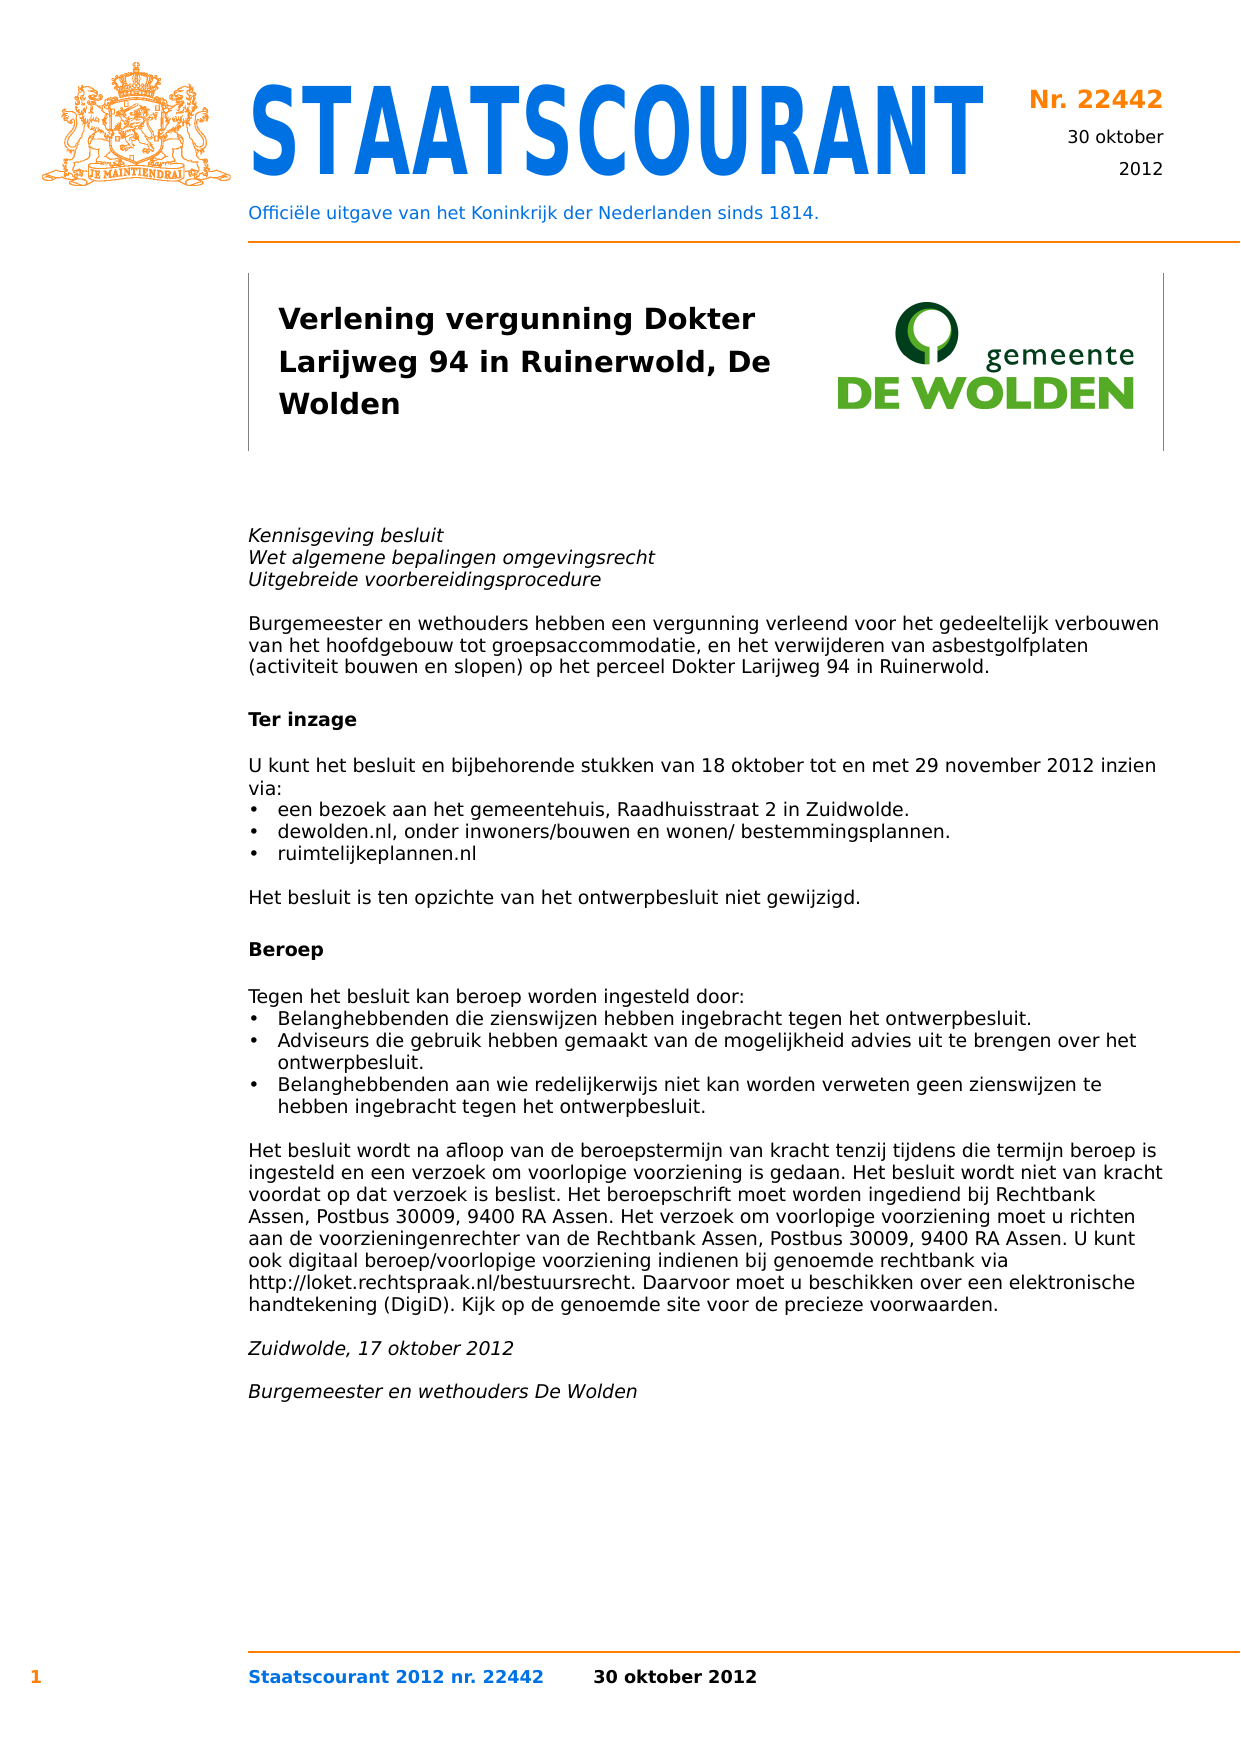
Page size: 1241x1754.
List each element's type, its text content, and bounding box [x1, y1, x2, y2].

text Burgemeester en wethouders hebben een vergunning verleend voor het gedeeltelijk verbouwen van het hoofdgebouw tot groepsaccommodatie, en het verwijderen van asbestgolfplaten (activiteit bouwen en slopen) op het perceel Dokter Larijweg 94 in Ruinerwold. [248, 612, 1163, 678]
text Wet algemene bepalingen omgevingsrecht [248, 547, 1163, 569]
table_cell Officiële uitgave van het Koninkrijk der Nederlanden sinds 1814. [248, 203, 1240, 241]
text Het besluit wordt na afloop van de beroepstermijn van kracht tenzij tijdens die termijn beroep is ingesteld en een verzoek om voorlopige voorziening is gedaan. Het besluit wordt niet van kracht voordat op dat verzoek is beslist. Het beroepschrift moet worden ingediend bij Rechtbank Assen, Postbus 30009, 9400 RA Assen. Het verzoek om voorlopige voorziening moet u richten aan de voorzieningenrechter van de Rechtbank Assen, Postbus 30009, 9400 RA Assen. U kunt ook digitaal beroep/voorlopige voorziening indienen bij genoemde rechtbank via http://loket.rechtspraak.nl/bestuursrecht. Daarvoor moet u beschikken over een elektronische handtekening (DigiD). Kijk op de genoemde site voor de precieze voorwaarden. [248, 1140, 1163, 1316]
text Burgemeester en wethouders De Wolden [248, 1381, 1163, 1403]
text • Belanghebbenden die zienswijzen hebben ingebracht tegen het ontwerpbesluit. [248, 1008, 1163, 1030]
text Het besluit is ten opzichte van het ontwerpbesluit niet gewijzigd. [248, 887, 1163, 909]
picture [41, 62, 231, 186]
text • een bezoek aan het gemeentehuis, Raadhuisstraat 2 in Zuidwolde. [248, 799, 1163, 821]
table_header Nr. 22442 [998, 62, 1240, 121]
subtitle Ter inzage [248, 708, 1163, 730]
text Kennisgeving besluit [248, 525, 1163, 547]
text • dewolden.nl, onder inwoners/bouwen en wonen/ bestemmingsplannen. [248, 821, 1163, 843]
text • ruimtelijkeplannen.nl [248, 843, 1163, 865]
text Tegen het besluit kan beroep worden ingesteld door: [248, 986, 1163, 1008]
subtitle Beroep [248, 939, 1163, 961]
text Zuidwolde, 17 oktober 2012 [248, 1338, 1163, 1359]
subtitle Verlening vergunning Dokter Larijweg 94 in Ruinerwold, De Wolden [249, 273, 1163, 451]
text • Adviseurs die gebruik hebben gemaakt van de mogelijkheid advies uit te brengen over het ontwerpbesluit. [248, 1030, 1163, 1074]
table_header [25, 62, 248, 241]
picture [838, 302, 1134, 409]
table_header STAATSCOURANT [248, 62, 998, 203]
text Uitgebreide voorbereidingsprocedure [248, 569, 1163, 591]
text • Belanghebbenden aan wie redelijkerwijs niet kan worden verweten geen zienswijzen te hebben ingebracht tegen het ontwerpbesluit. [248, 1074, 1163, 1118]
text U kunt het besluit en bijbehorende stukken van 18 oktober tot en met 29 november 2012 inzien via: [248, 755, 1163, 799]
table_cell 30 oktober [998, 121, 1240, 153]
table_cell 2012 [998, 153, 1240, 203]
